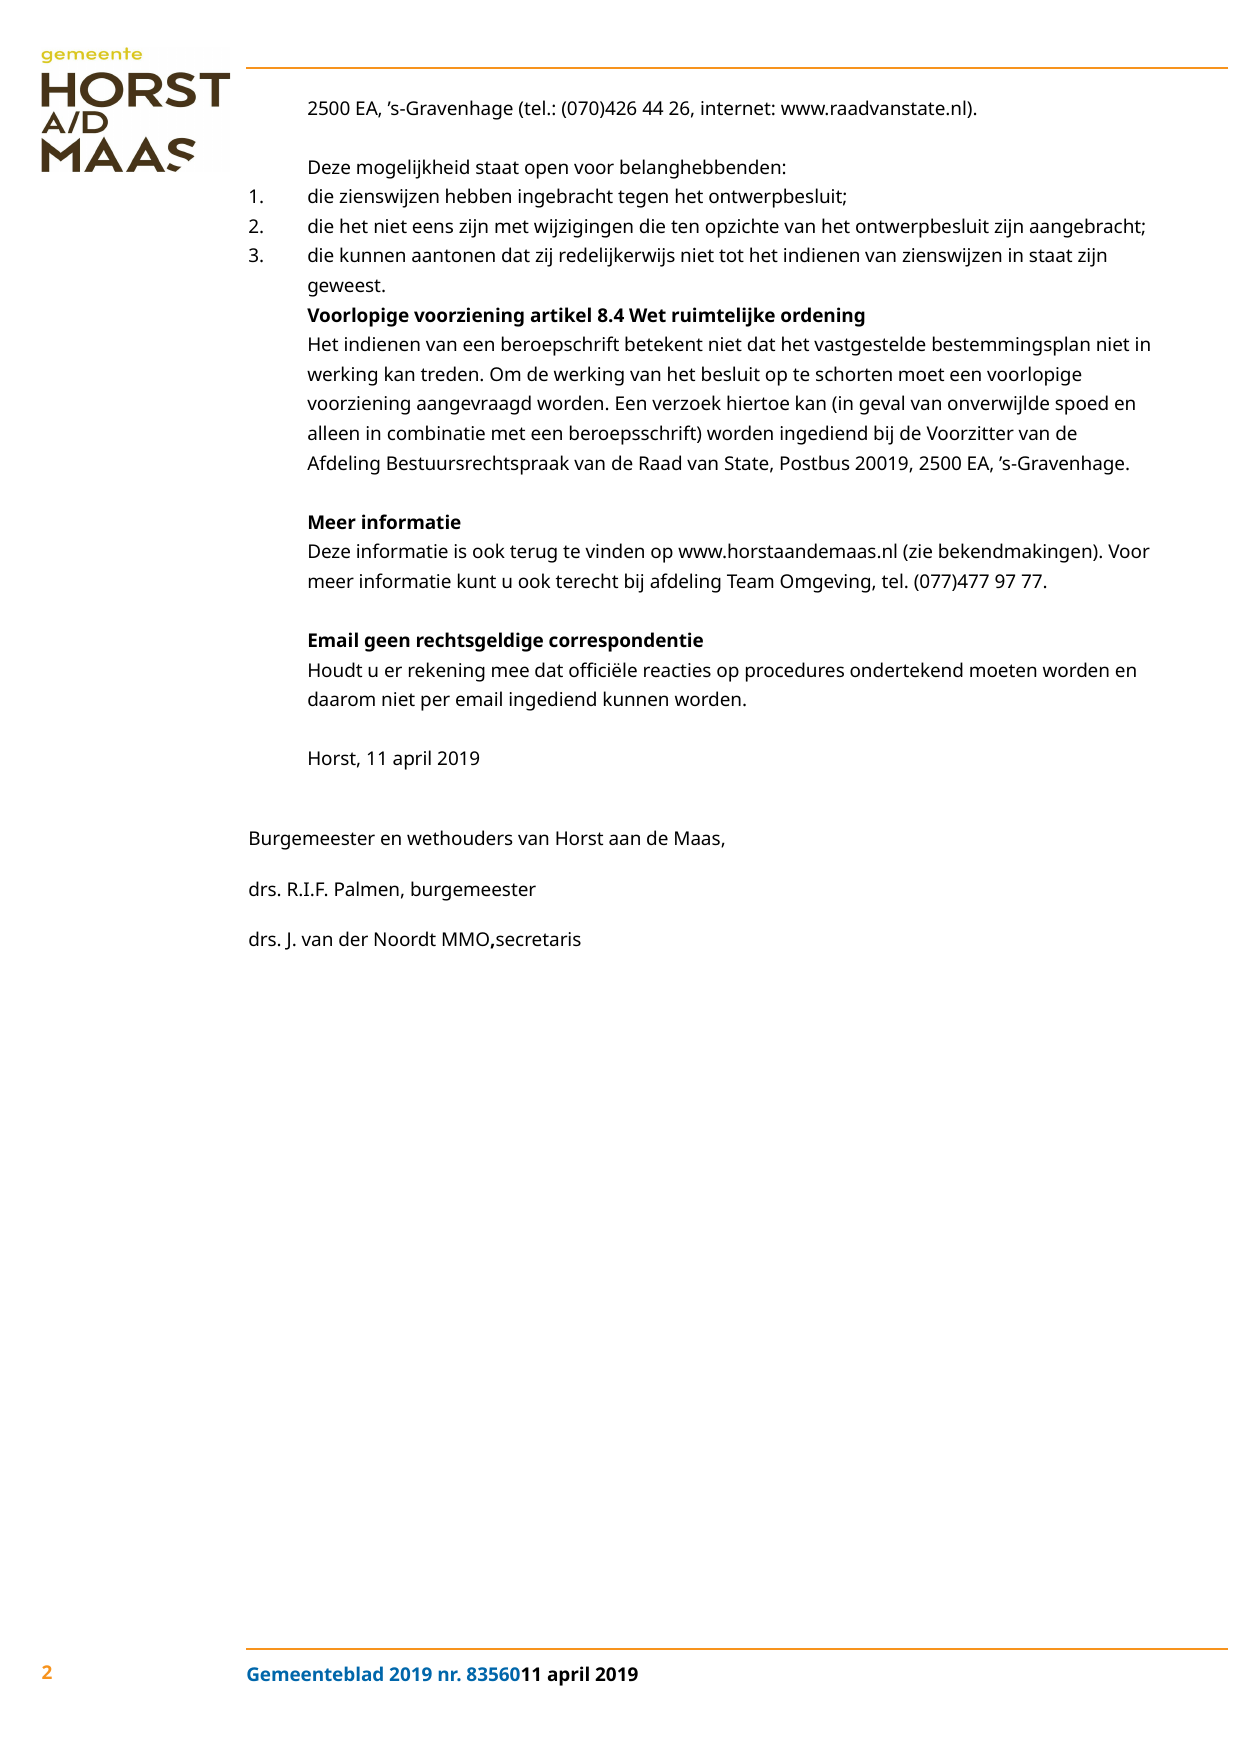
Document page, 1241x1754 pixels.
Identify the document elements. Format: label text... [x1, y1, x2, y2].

list die zienswijzen hebben ingebracht tegen het ontwerpbesluit; [248, 183, 1152, 209]
list Houdt u er rekening mee dat officiële reacties op procedures ondertekend moeten worden en daarom niet per email ingediend kunnen worden. [248, 657, 1152, 712]
list die kunnen aantonen dat zij redelijkerwijs niet tot het indienen van zienswijzen in staat zijn geweest. [248, 243, 1152, 298]
list 2500 EA, ’s-Gravenhage (tel.: (070)426 44 26, internet: www.raadvanstate.nl). [248, 95, 1152, 121]
list Horst, 11 april 2019 [248, 746, 1152, 771]
list Deze mogelijkheid staat open voor belanghebbenden: [248, 154, 1152, 180]
list Het indienen van een beroepschrift betekent niet dat het vastgestelde bestemmingsplan niet in werking kan treden. Om de werking van het besluit op te schorten moet een voorlopige voorziening aangevraagd worden. Een verzoek hiertoe kan (in geval van onverwijlde spoed en alleen in combinatie met een beroepsschrift) worden ingediend bij de Voorzitter van de Afdeling Bestuursrechtspraak van de Raad van State, Postbus 20019, 2500 EA, ’s-Gravenhage. [248, 331, 1152, 476]
text drs. R.I.F. Palmen, burgemeester [248, 876, 1152, 902]
list Voorlopige voorziening artikel 8.4 Wet ruimtelijke ordening [248, 302, 1152, 328]
list Meer informatie [248, 509, 1152, 535]
picture [41, 47, 231, 172]
text Burgemeester en wethouders van Horst aan de Maas, [248, 826, 1152, 851]
list Email geen rechtsgeldige correspondentie [248, 627, 1152, 653]
list Deze informatie is ook terug te vinden op www.horstaandemaas.nl (zie bekendmakingen). Voor meer informatie kunt u ook terecht bij afdeling Team Omgeving, tel. (077)477 97 77. [248, 538, 1152, 594]
list die het niet eens zijn met wijzigingen die ten opzichte van het ontwerpbesluit zijn aangebracht; [248, 213, 1152, 239]
text drs. J. van der Noordt MMO,secretaris [248, 926, 1152, 952]
